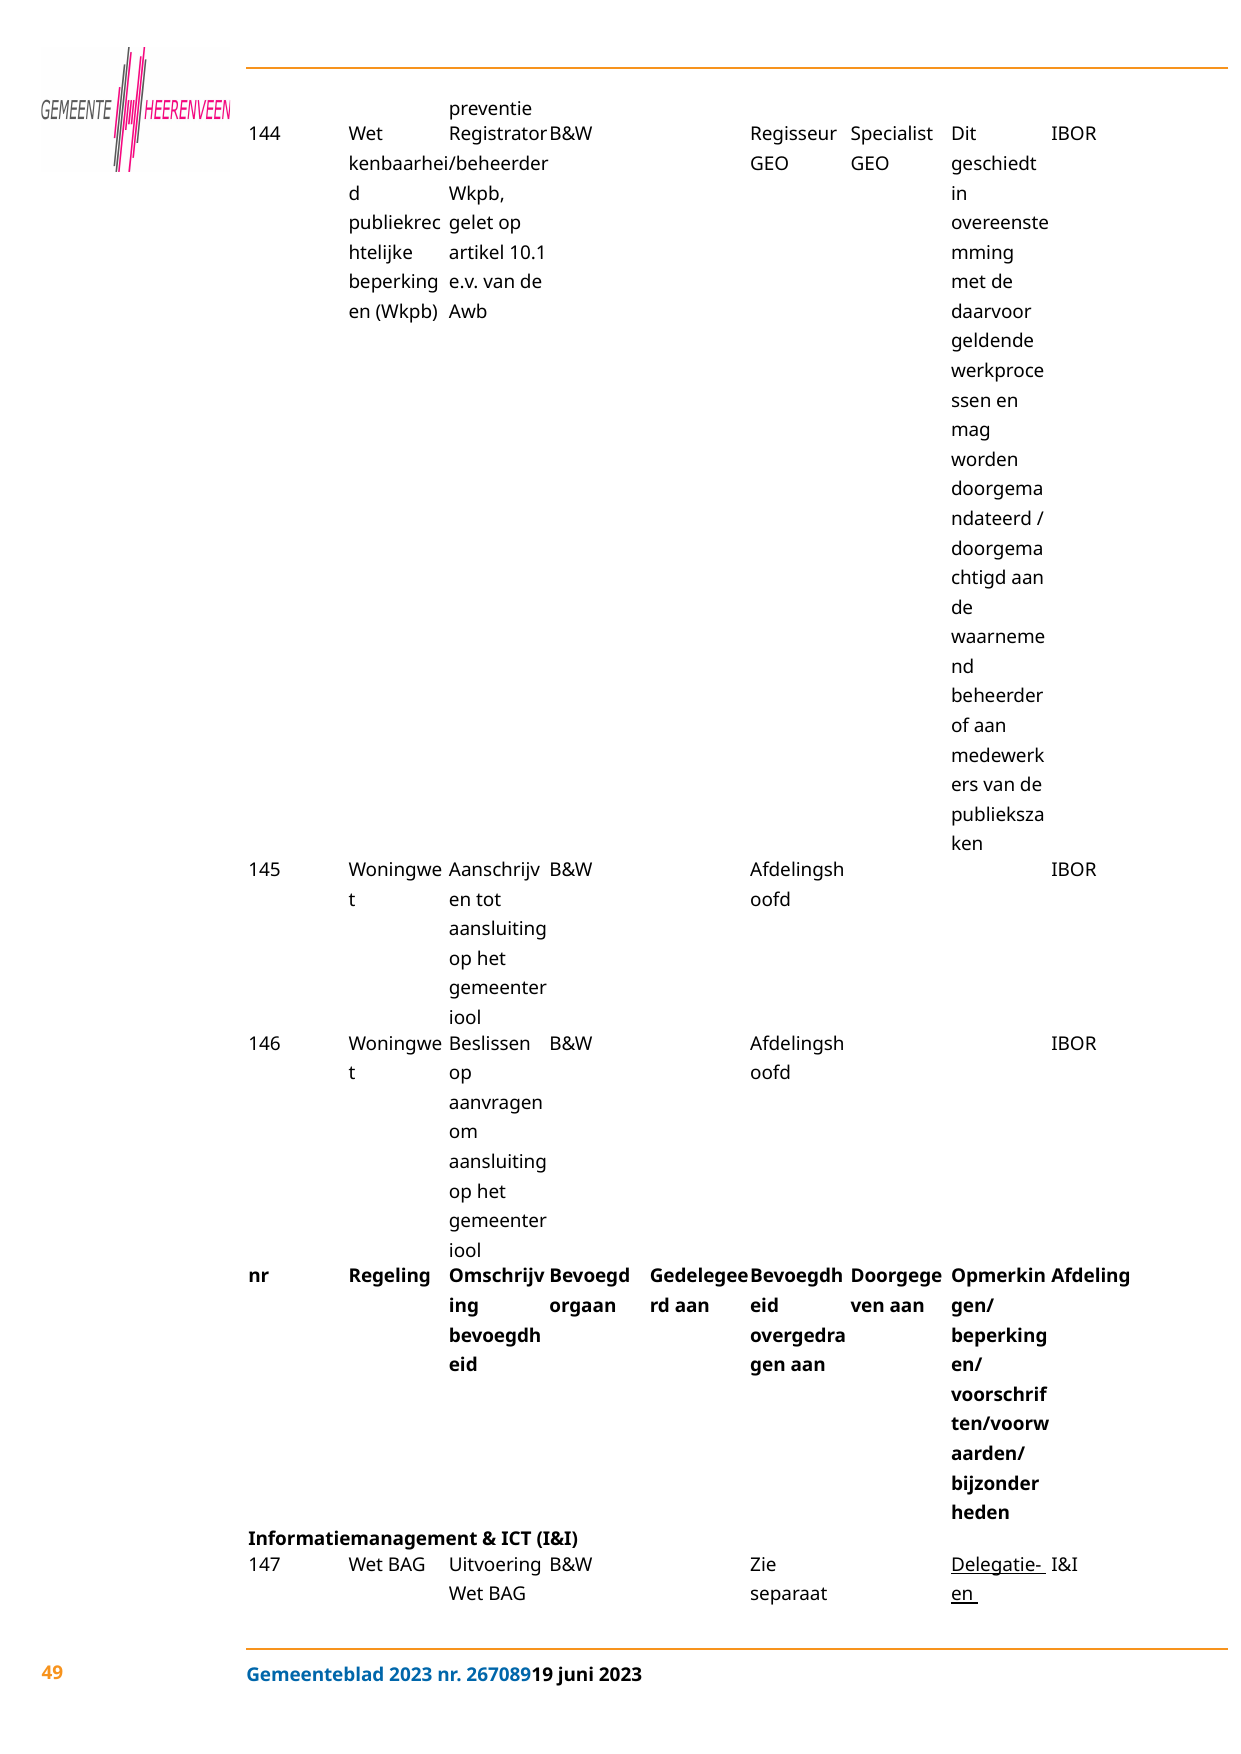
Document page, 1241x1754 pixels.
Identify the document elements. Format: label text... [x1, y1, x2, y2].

table_cell 145 [248, 856, 348, 1030]
table_cell IBOR [1051, 856, 1152, 1030]
table_cell nr [248, 1263, 348, 1525]
table_cell [650, 121, 750, 856]
table_cell Uitvoering Wet BAG [449, 1551, 549, 1606]
table_cell Woningwet [348, 1030, 449, 1263]
table_cell Woningwet [348, 856, 449, 1030]
table_cell [650, 856, 750, 1030]
table_cell Aanschrijven tot aansluiting op het gemeenteriool [449, 856, 549, 1030]
table_cell [750, 95, 850, 121]
table_cell 147 [248, 1551, 348, 1606]
table_cell [850, 856, 951, 1030]
table_cell Dit geschiedt in overeenstemming met de daarvoor geldende werkprocessen en mag worden doorgemandateerd / doorgemachtigd aan de waarnemend beheerder of aan medewerkers van de publiekszaken [951, 121, 1051, 856]
table_cell [850, 1030, 951, 1263]
table_cell Bevoegd orgaan [549, 1263, 649, 1525]
table_cell [549, 95, 649, 121]
table_cell Doorgegeven aan [850, 1263, 951, 1525]
table_cell preventie [449, 95, 549, 121]
table_cell Wet BAG [348, 1551, 449, 1606]
table_cell B&W [549, 856, 649, 1030]
table_cell Registrator/beheerder Wkpb, gelet op artikel 10.1 e.v. van de Awb [449, 121, 549, 856]
table_cell Regisseur GEO [750, 121, 850, 856]
table_cell [248, 95, 348, 121]
table_cell B&W [549, 1551, 649, 1606]
table_cell [850, 95, 951, 121]
table_cell B&W [549, 121, 649, 856]
table_cell B&W [549, 1030, 649, 1263]
table_cell Zie separaat [750, 1551, 850, 1606]
table_cell Afdeling [1051, 1263, 1152, 1525]
table_cell [348, 95, 449, 121]
table_cell IBOR [1051, 1030, 1152, 1263]
table_cell Afdelingshoofd [750, 856, 850, 1030]
table_cell Bevoegdheid overgedragen aan [750, 1263, 850, 1525]
table_cell [850, 1551, 951, 1606]
table_cell Omschrijving bevoegdheid [449, 1263, 549, 1525]
table_cell Opmerkingen/beperkingen/ voorschriften/voorwaarden/ bijzonderheden [951, 1263, 1051, 1525]
table_cell [1051, 95, 1152, 121]
table_cell [650, 1551, 750, 1606]
table_cell [951, 95, 1051, 121]
table_cell I&I [1051, 1551, 1152, 1606]
table_cell Gedelegeerd aan [650, 1263, 750, 1525]
table_cell [951, 1030, 1051, 1263]
table_cell Wet kenbaarheid publiekrechtelijke beperkingen (Wkpb) [348, 121, 449, 856]
table_cell 146 [248, 1030, 348, 1263]
table_cell [951, 856, 1051, 1030]
table_cell Specialist GEO [850, 121, 951, 856]
table_cell [650, 95, 750, 121]
picture [41, 47, 231, 172]
table_cell 144 [248, 121, 348, 856]
table_cell Delegatie- en [951, 1551, 1051, 1606]
table_cell IBOR [1051, 121, 1152, 856]
table_cell Afdelingshoofd [750, 1030, 850, 1263]
table_cell Informatiemanagement & ICT (I&I) [248, 1525, 1152, 1551]
table_cell Beslissen op aanvragen om aansluiting op het gemeenteriool [449, 1030, 549, 1263]
table_cell [650, 1030, 750, 1263]
table_cell Regeling [348, 1263, 449, 1525]
